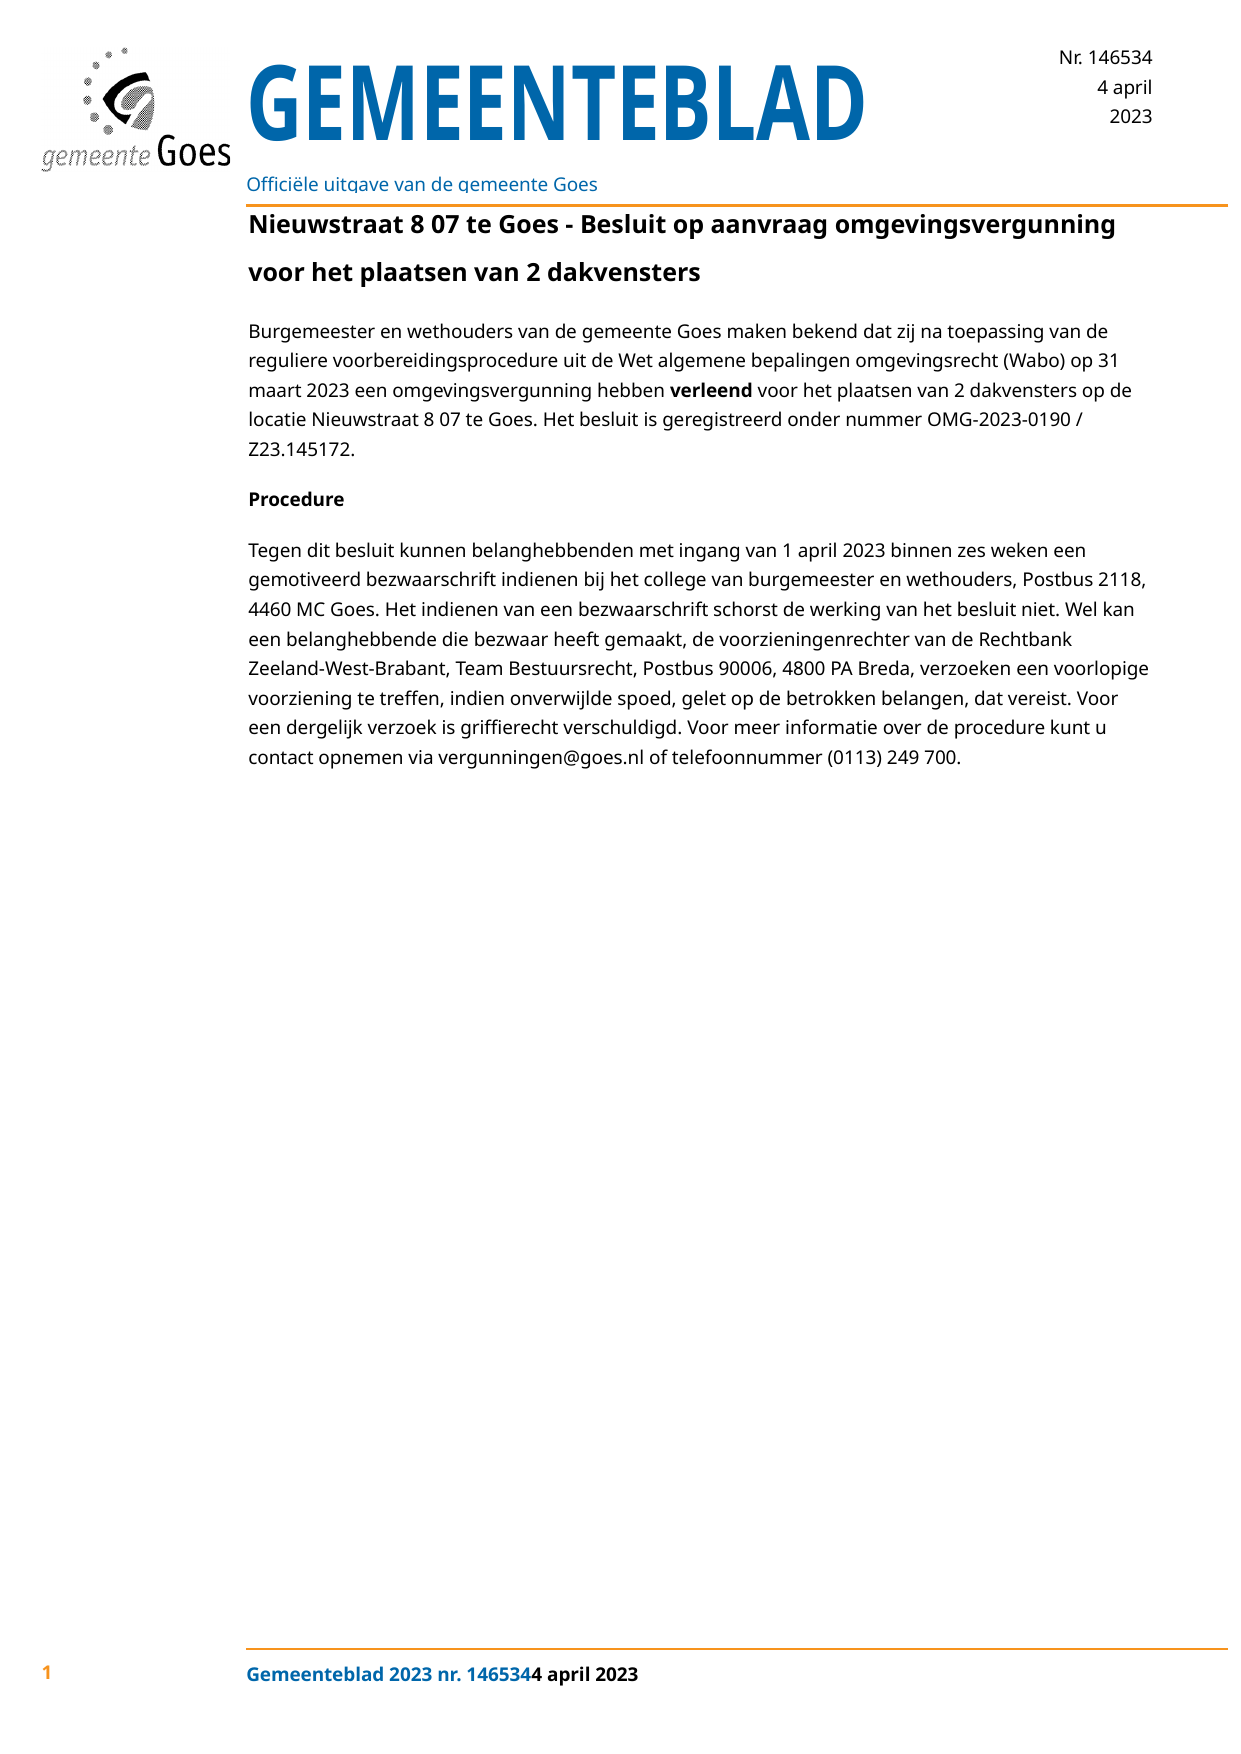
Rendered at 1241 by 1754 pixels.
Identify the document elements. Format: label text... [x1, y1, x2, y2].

text Tegen dit besluit kunnen belanghebbenden met ingang van 1 april 2023 binnen zes weken een gemotiveerd bezwaarschrift indienen bij het college van burgemeester en wethouders, Postbus 2118, 4460 MC Goes. Het indienen van een bezwaarschrift schorst de werking van het besluit niet. Wel kan een belanghebbende die bezwaar heeft gemaakt, de voorzieningenrechter van de Rechtbank Zeeland-West-Brabant, Team Bestuursrecht, Postbus 90006, 4800 PA Breda, verzoeken een voorlopige voorziening te treffen, indien onverwijlde spoed, gelet op de betrokken belangen, dat vereist. Voor een dergelijk verzoek is griffierecht verschuldigd. Voor meer informatie over de procedure kunt u contact opnemen via vergunningen@goes.nl of telefoonnummer (0113) 249 700. [248, 537, 1152, 770]
text Nieuwstraat 8 07 te Goes - Besluit op aanvraag omgevingsvergunning voor het plaatsen van 2 dakvensters [248, 207, 1152, 288]
picture [41, 47, 231, 172]
text Procedure [248, 487, 1152, 512]
text Burgemeester en wethouders van de gemeente Goes maken bekend dat zij na toepassing van de reguliere voorbereidingsprocedure uit de Wet algemene bepalingen omgevingsrecht (Wabo) op 31 maart 2023 een omgevingsvergunning hebben verleend voor het plaatsen van 2 dakvensters op de locatie Nieuwstraat 8 07 te Goes. Het besluit is geregistreerd onder nummer OMG-2023-0190 / Z23.145172. [248, 318, 1152, 462]
